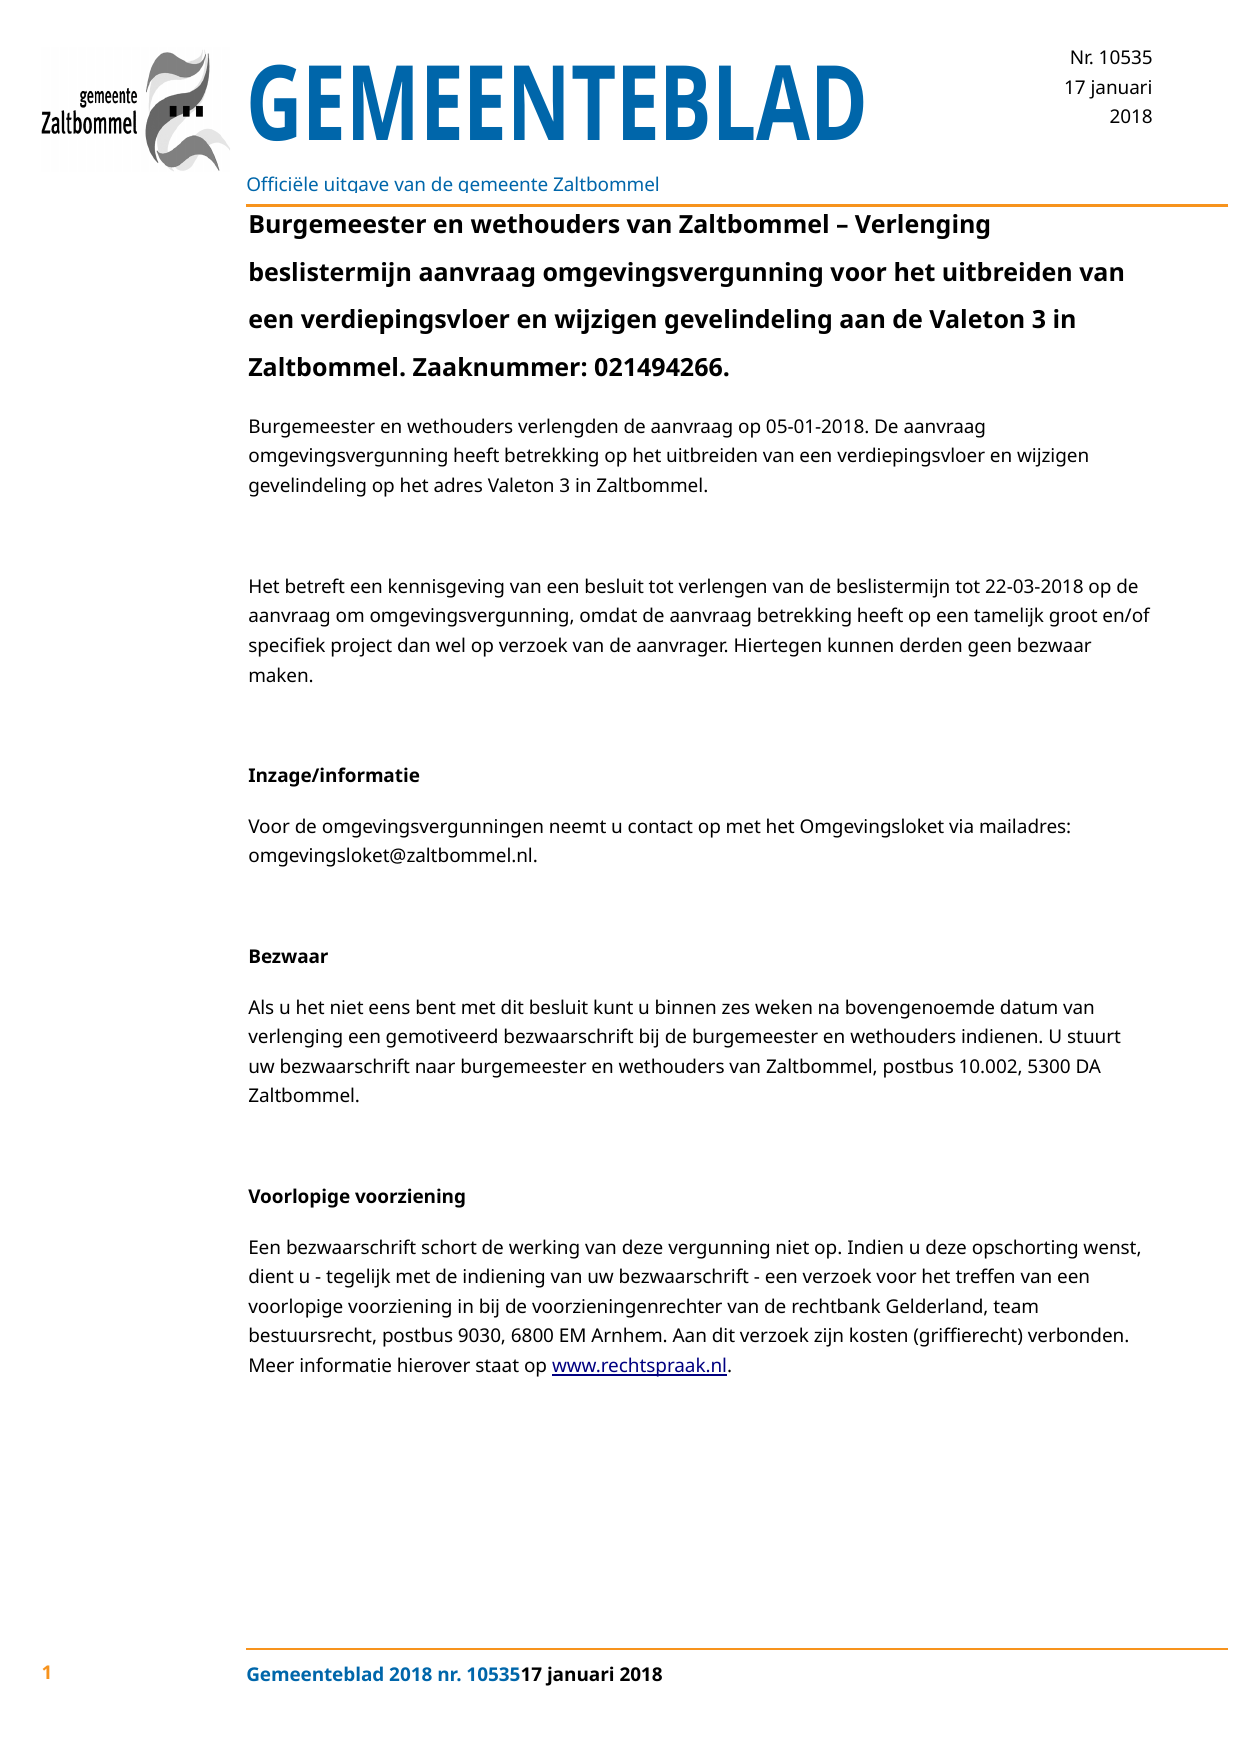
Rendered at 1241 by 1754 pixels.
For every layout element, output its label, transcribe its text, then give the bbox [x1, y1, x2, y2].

picture [41, 47, 231, 172]
text Een bezwaarschrift schort de werking van deze vergunning niet op. Indien u deze opschorting wenst, dient u - tegelijk met de indiening van uw bezwaarschrift - een verzoek voor het treffen van een voorlopige voorziening in bij de voorzieningenrechter van de rechtbank Gelderland, team bestuursrecht, postbus 9030, 6800 EM Arnhem. Aan dit verzoek zijn kosten (griffierecht) verbonden. Meer informatie hierover staat op www.rechtspraak.nl. [248, 1234, 1152, 1378]
text Inzage/informatie [248, 763, 1152, 788]
text Als u het niet eens bent met dit besluit kunt u binnen zes weken na bovengenoemde datum van verlenging een gemotiveerd bezwaarschrift bij de burgemeester en wethouders indienen. U stuurt uw bezwaarschrift naar burgemeester en wethouders van Zaltbommel, postbus 10.002, 5300 DA Zaltbommel. [248, 994, 1152, 1108]
text Voorlopige voorziening [248, 1183, 1152, 1209]
text Voor de omgevingsvergunningen neemt u contact op met het Omgevingsloket via mailadres: omgevingsloket@zaltbommel.nl. [248, 813, 1152, 868]
text Burgemeester en wethouders van Zaltbommel – Verlenging beslistermijn aanvraag omgevingsvergunning voor het uitbreiden van een verdiepingsvloer en wijzigen gevelindeling aan de Valeton 3 in Zaltbommel. Zaaknummer: 021494266. [248, 207, 1152, 384]
text Bezwaar [248, 943, 1152, 969]
text Het betreft een kennisgeving van een besluit tot verlengen van de beslistermijn tot 22-03-2018 op de aanvraag om omgevingsvergunning, omdat de aanvraag betrekking heeft op een tamelijk groot en/of specifiek project dan wel op verzoek van de aanvrager. Hiertegen kunnen derden geen bezwaar maken. [248, 573, 1152, 688]
text Burgemeester en wethouders verlengden de aanvraag op 05-01-2018. De aanvraag omgevingsvergunning heeft betrekking op het uitbreiden van een verdiepingsvloer en wijzigen gevelindeling op het adres Valeton 3 in Zaltbommel. [248, 413, 1152, 498]
